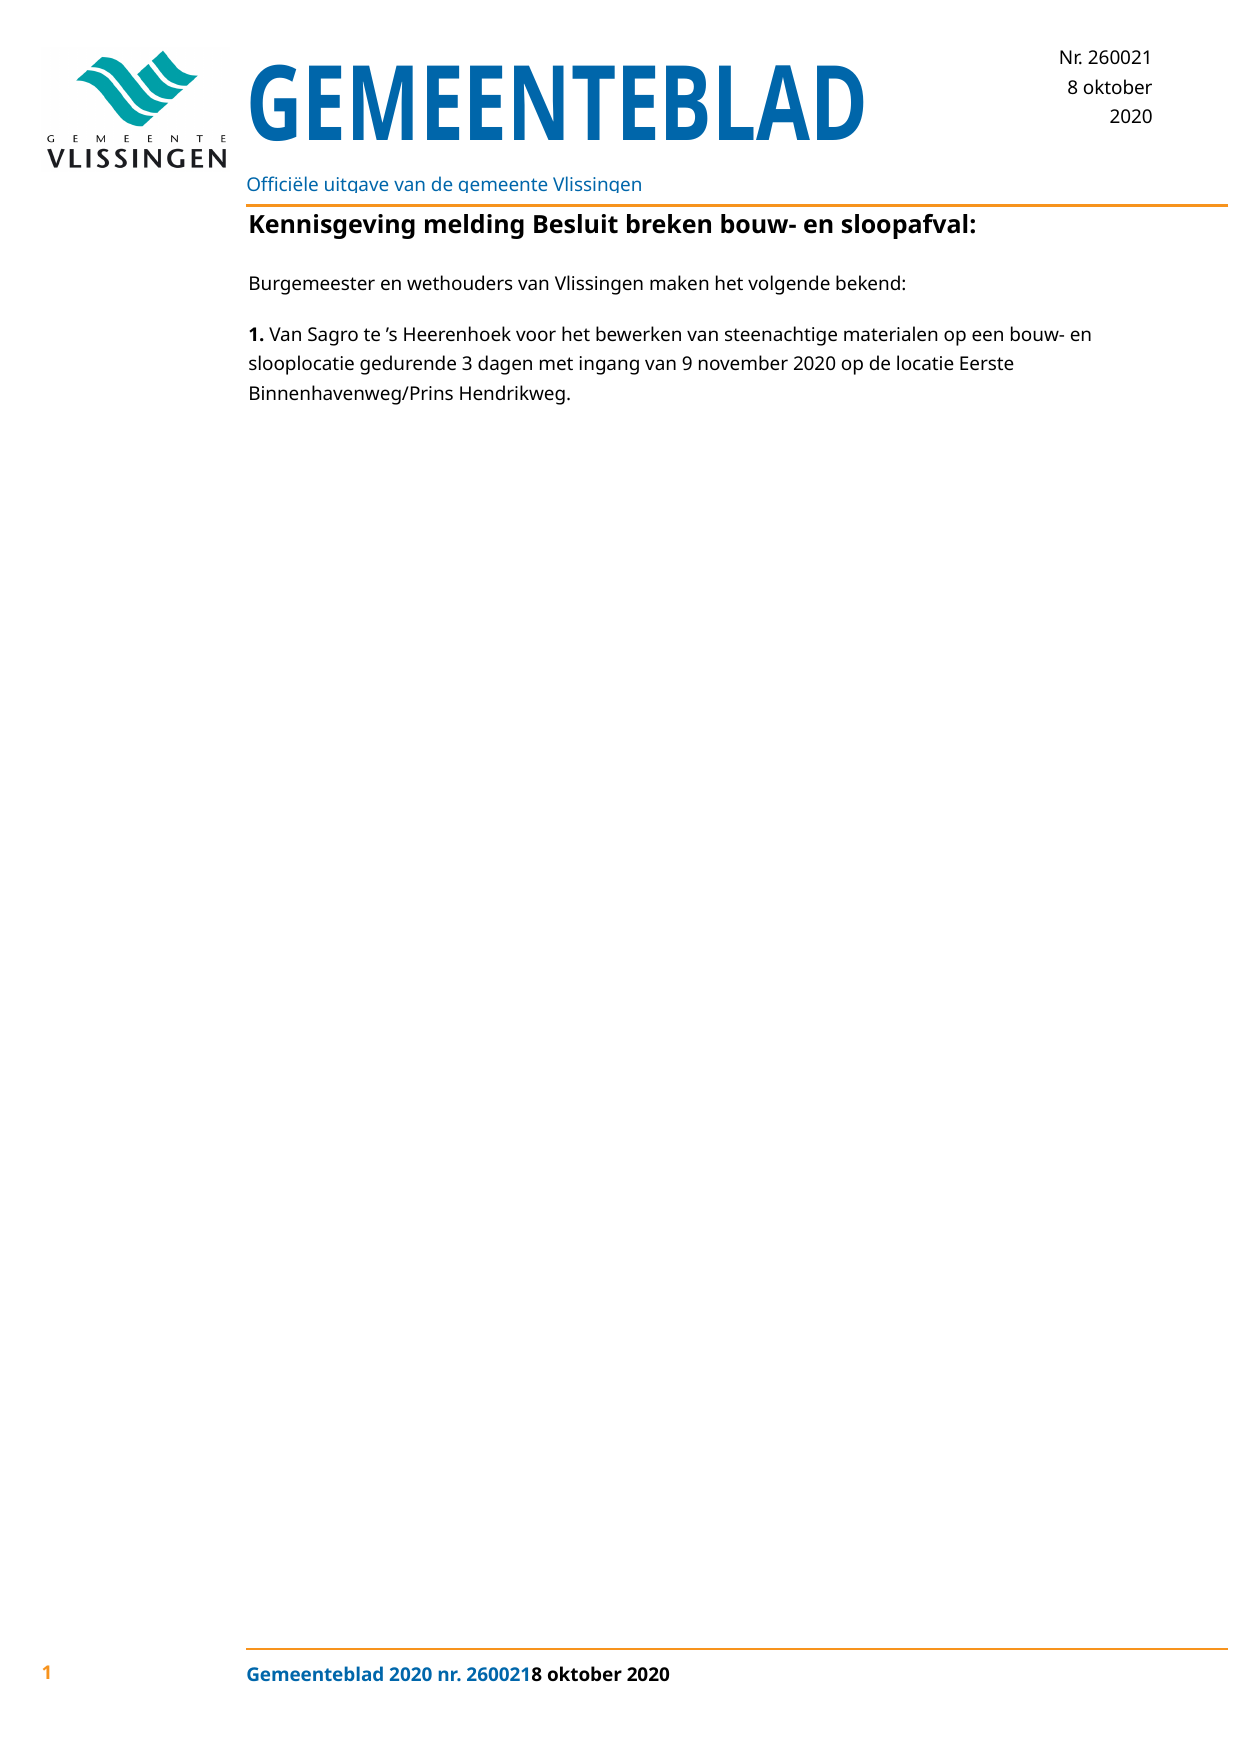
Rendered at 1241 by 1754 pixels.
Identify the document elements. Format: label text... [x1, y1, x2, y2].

text Burgemeester en wethouders van Vlissingen maken het volgende bekend: [248, 270, 1152, 296]
picture [41, 47, 231, 172]
text 1. Van Sagro te ’s Heerenhoek voor het bewerken van steenachtige materialen op een bouw- en slooplocatie gedurende 3 dagen met ingang van 9 november 2020 op de locatie Eerste Binnenhavenweg/Prins Hendrikweg. [248, 321, 1152, 406]
text Kennisgeving melding Besluit breken bouw- en sloopafval: [248, 207, 1152, 241]
